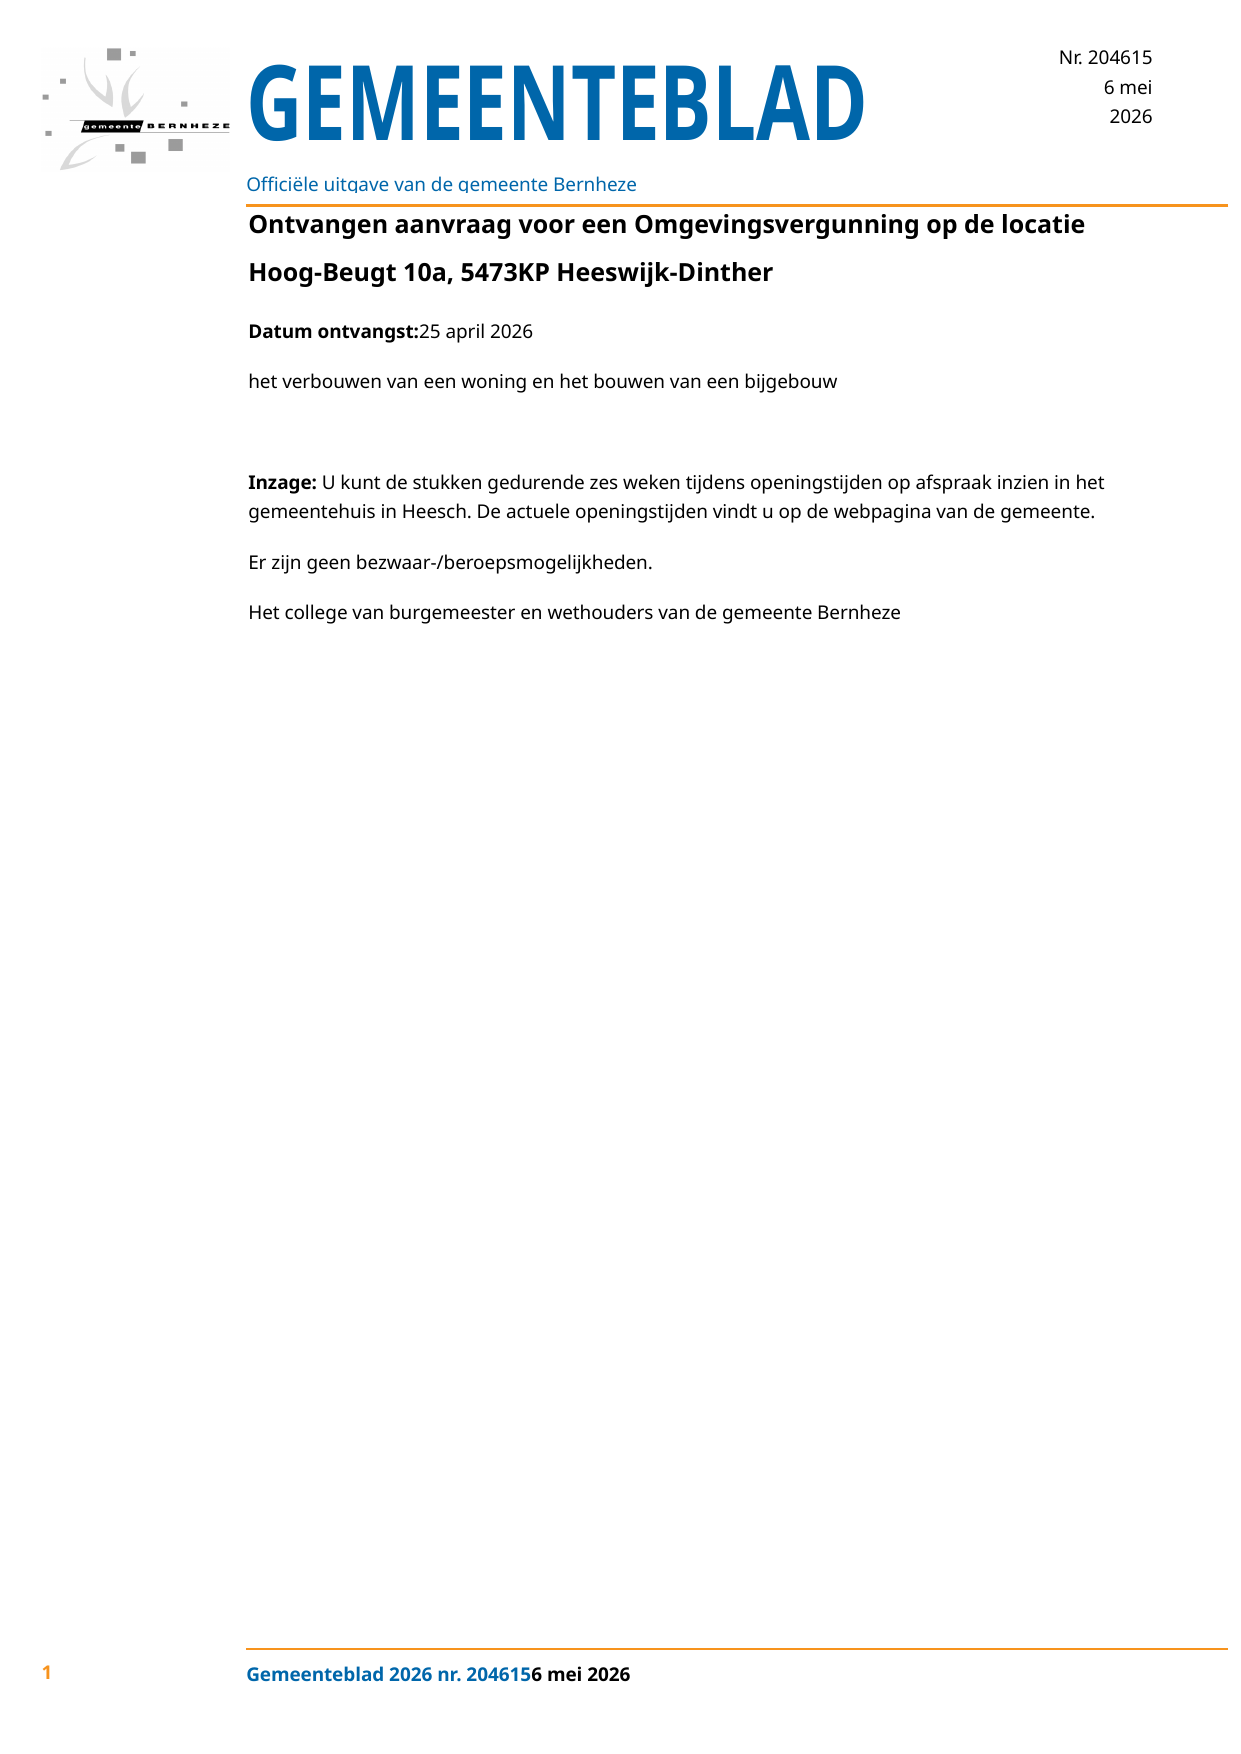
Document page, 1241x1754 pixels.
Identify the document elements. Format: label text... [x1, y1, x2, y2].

text het verbouwen van een woning en het bouwen van een bijgebouw [248, 368, 1152, 394]
text Het college van burgemeester en wethouders van de gemeente Bernheze [248, 599, 1152, 625]
text Datum ontvangst:25 april 2026 [248, 318, 1152, 344]
text Er zijn geen bezwaar-/beroepsmogelijkheden. [248, 549, 1152, 575]
picture [41, 47, 231, 172]
text Ontvangen aanvraag voor een Omgevingsvergunning op de locatie Hoog-Beugt 10a, 5473KP Heeswijk-Dinther [248, 207, 1152, 288]
text Inzage: U kunt de stukken gedurende zes weken tijdens openingstijden op afspraak inzien in het gemeentehuis in Heesch. De actuele openingstijden vindt u op de webpagina van de gemeente. [248, 469, 1152, 524]
